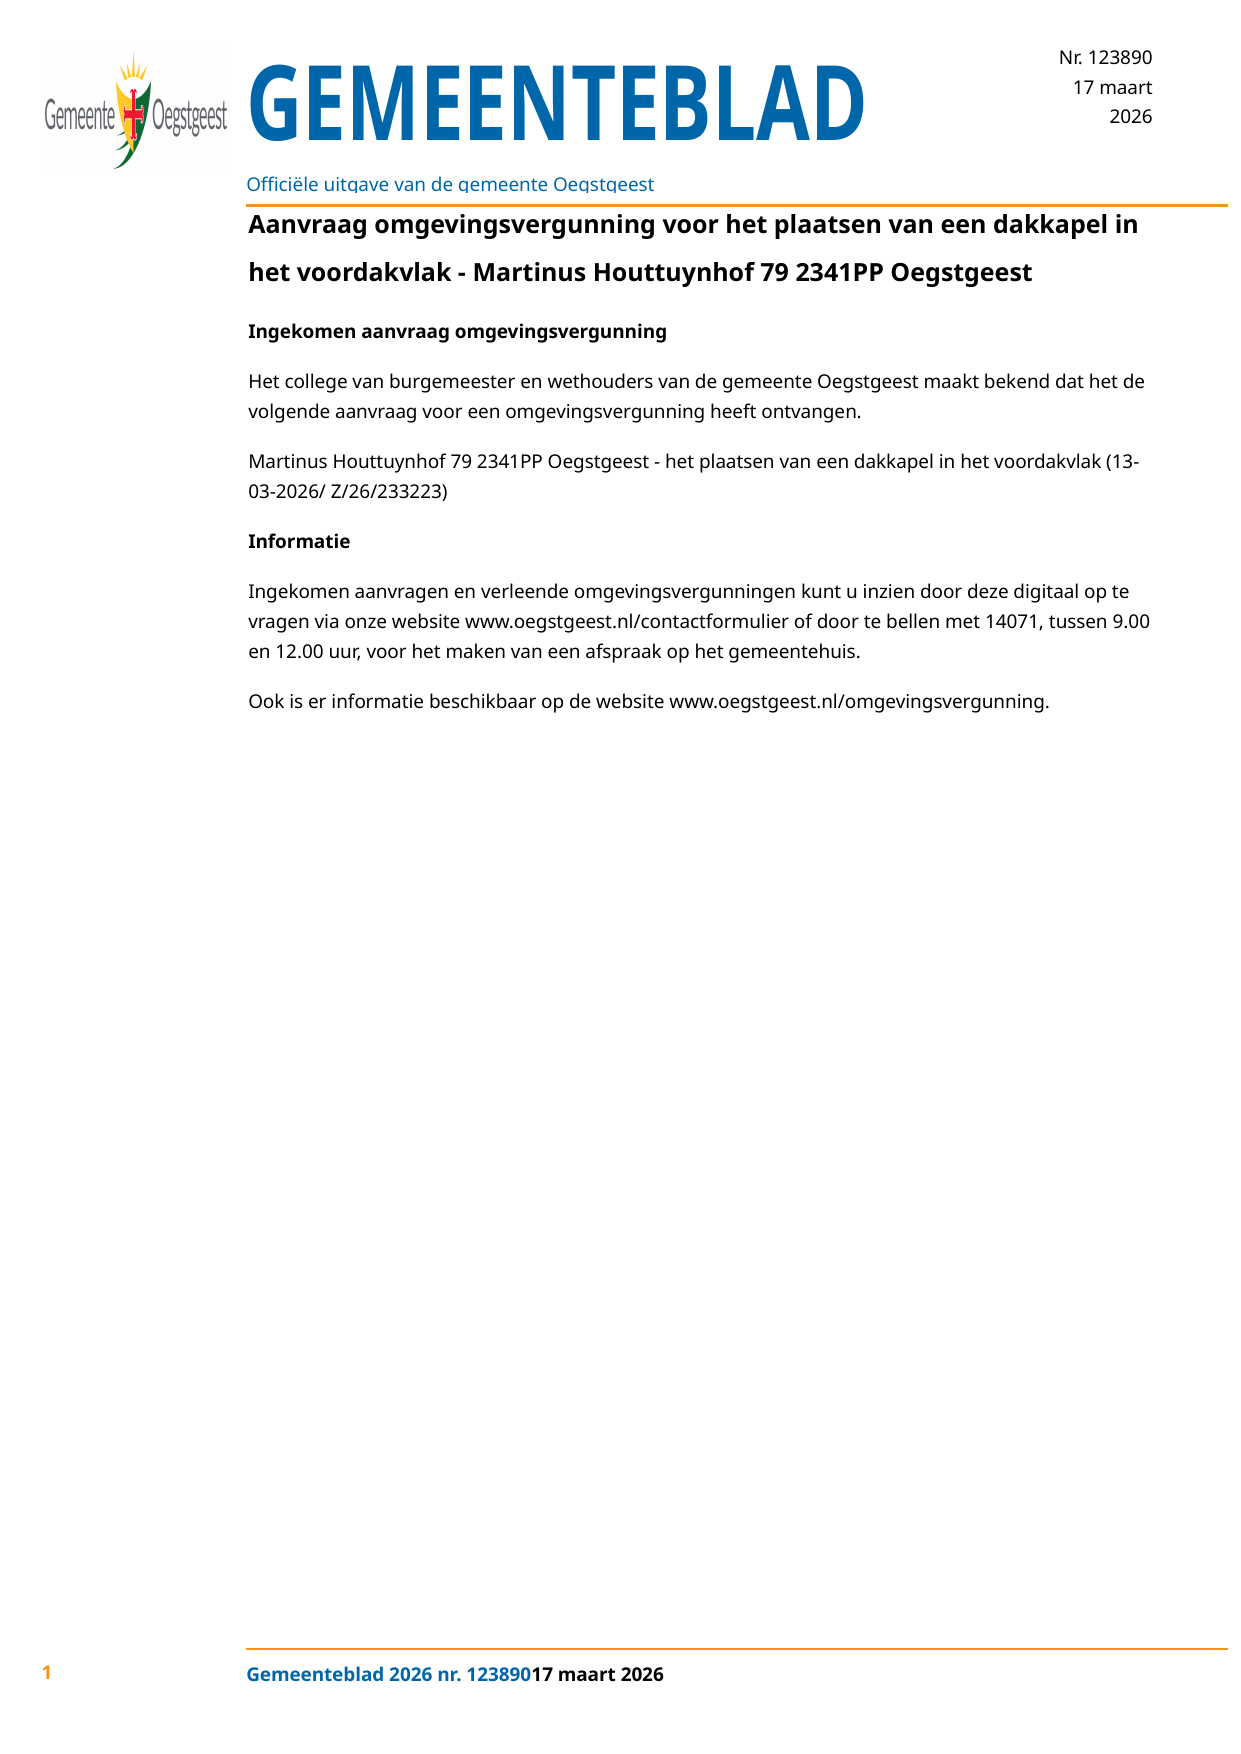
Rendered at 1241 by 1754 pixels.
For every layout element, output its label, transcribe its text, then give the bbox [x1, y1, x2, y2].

text Aanvraag omgevingsvergunning voor het plaatsen van een dakkapel in het voordakvlak - Martinus Houttuynhof 79 2341PP Oegstgeest [248, 207, 1152, 288]
text Het college van burgemeester en wethouders van de gemeente Oegstgeest maakt bekend dat het de volgende aanvraag voor een omgevingsvergunning heeft ontvangen. [248, 368, 1152, 424]
picture [41, 47, 231, 172]
text Ingekomen aanvraag omgevingsvergunning [248, 318, 1152, 344]
text Ingekomen aanvragen en verleende omgevingsvergunningen kunt u inzien door deze digitaal op te vragen via onze website www.oegstgeest.nl/contactformulier of door te bellen met 14071, tussen 9.00 en 12.00 uur, voor het maken van een afspraak op het gemeentehuis. [248, 579, 1152, 664]
text Martinus Houttuynhof 79 2341PP Oegstgeest - het plaatsen van een dakkapel in het voordakvlak (13-03-2026/ Z/26/233223) [248, 448, 1152, 504]
text Informatie [248, 528, 1152, 554]
text Ook is er informatie beschikbaar op de website www.oegstgeest.nl/omgevingsvergunning. [248, 688, 1152, 714]
